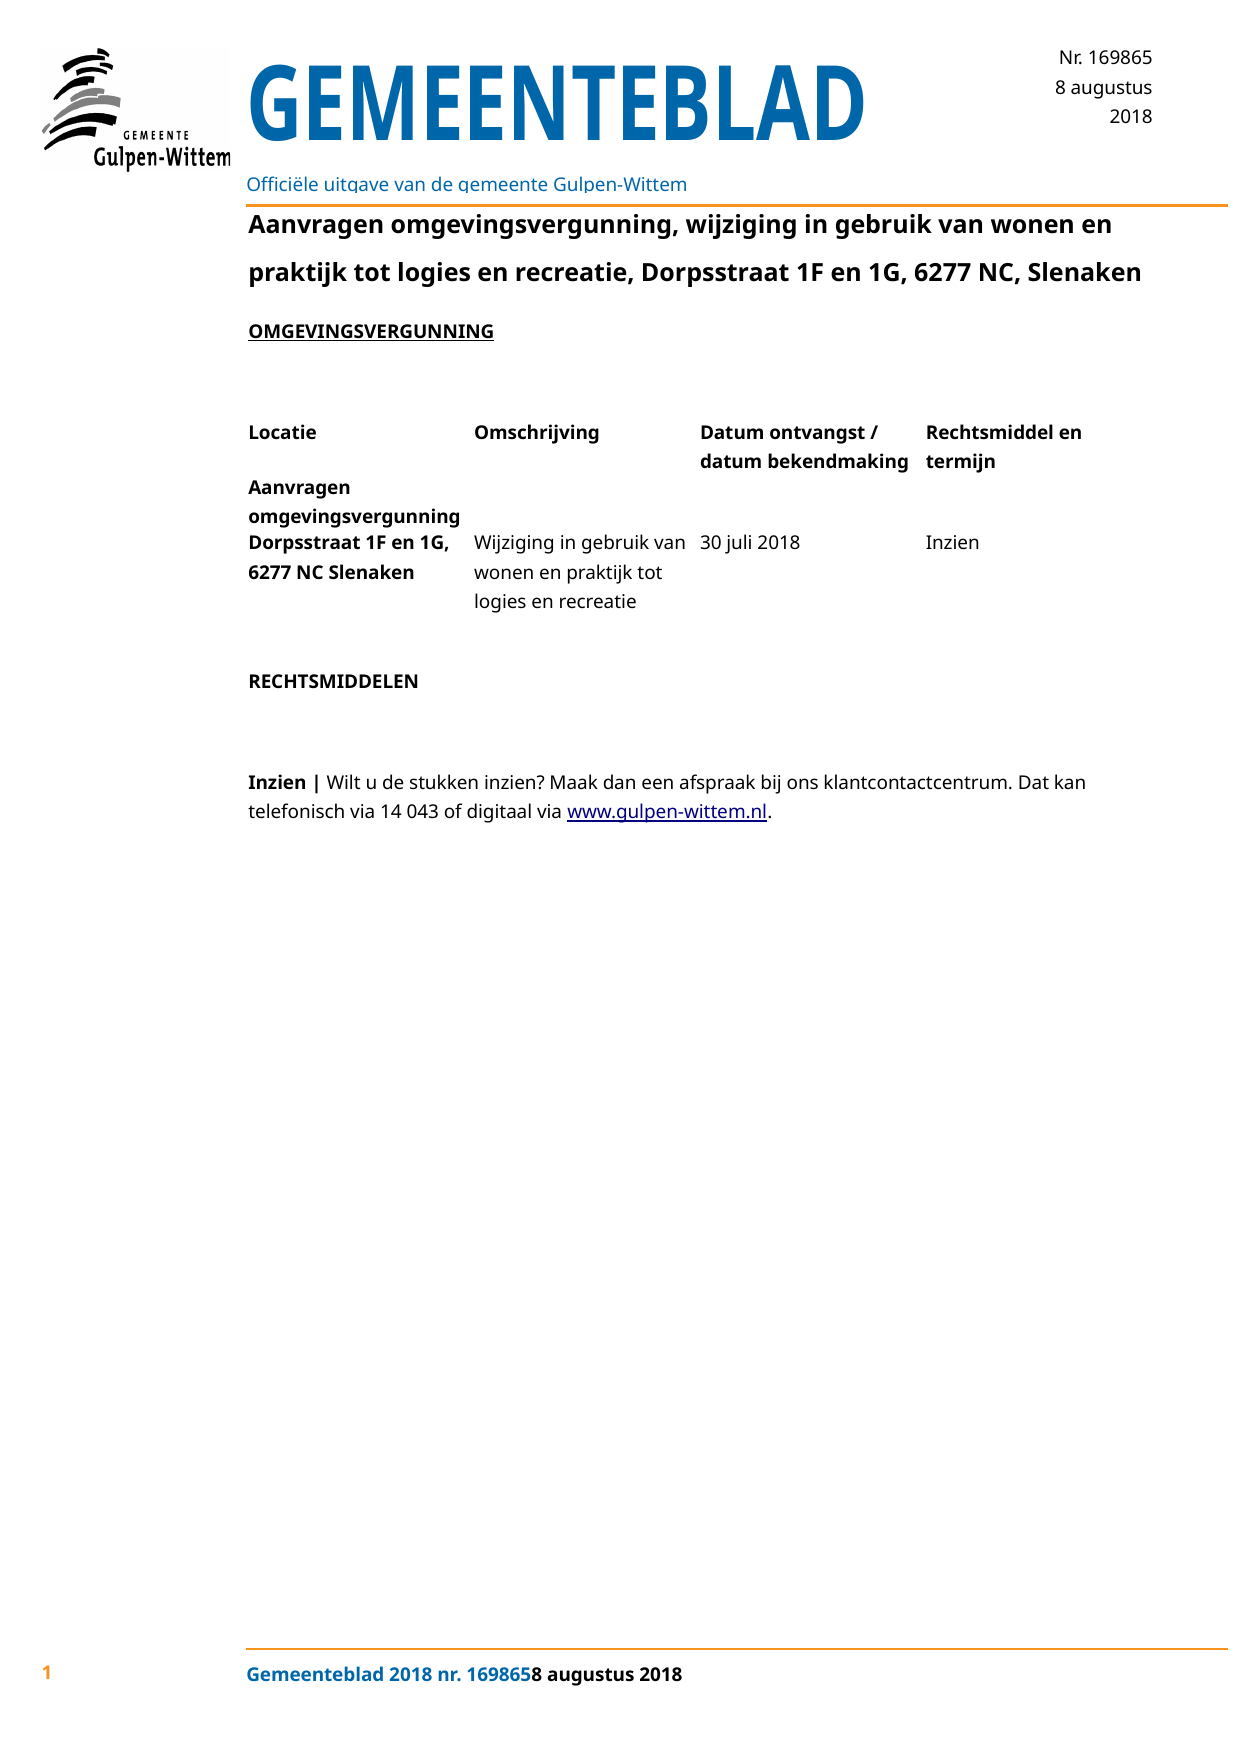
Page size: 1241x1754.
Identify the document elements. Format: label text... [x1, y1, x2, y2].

table_cell Wijziging in gebruik van wonen en praktijk tot logies en recreatie [474, 530, 700, 614]
table_cell Aanvragen omgevingsvergunning [248, 474, 474, 529]
text Inzien | Wilt u de stukken inzien? Maak dan een afspraak bij ons klantcontactcentrum. Dat kan telefonisch via 14 043 of digitaal via www.gulpen-wittem.nl. [248, 769, 1152, 824]
text RECHTSMIDDELEN [248, 668, 1152, 694]
table_cell [926, 474, 1152, 529]
table_cell [700, 474, 926, 529]
text Aanvragen omgevingsvergunning, wijziging in gebruik van wonen en praktijk tot logies en recreatie, Dorpsstraat 1F en 1G, 6277 NC, Slenaken [248, 207, 1152, 288]
table_header Rechtsmiddel en termijn [926, 419, 1152, 474]
picture [41, 47, 231, 172]
table_header Locatie [248, 419, 474, 474]
table_cell 30 juli 2018 [700, 530, 926, 614]
table_cell [474, 474, 700, 529]
text OMGEVINGSVERGUNNING [248, 318, 1152, 344]
table_header Datum ontvangst / datum bekendmaking [700, 419, 926, 474]
table_cell Dorpsstraat 1F en 1G, 6277 NC Slenaken [248, 530, 474, 614]
table_cell Inzien [926, 530, 1152, 614]
table_header Omschrijving [474, 419, 700, 474]
